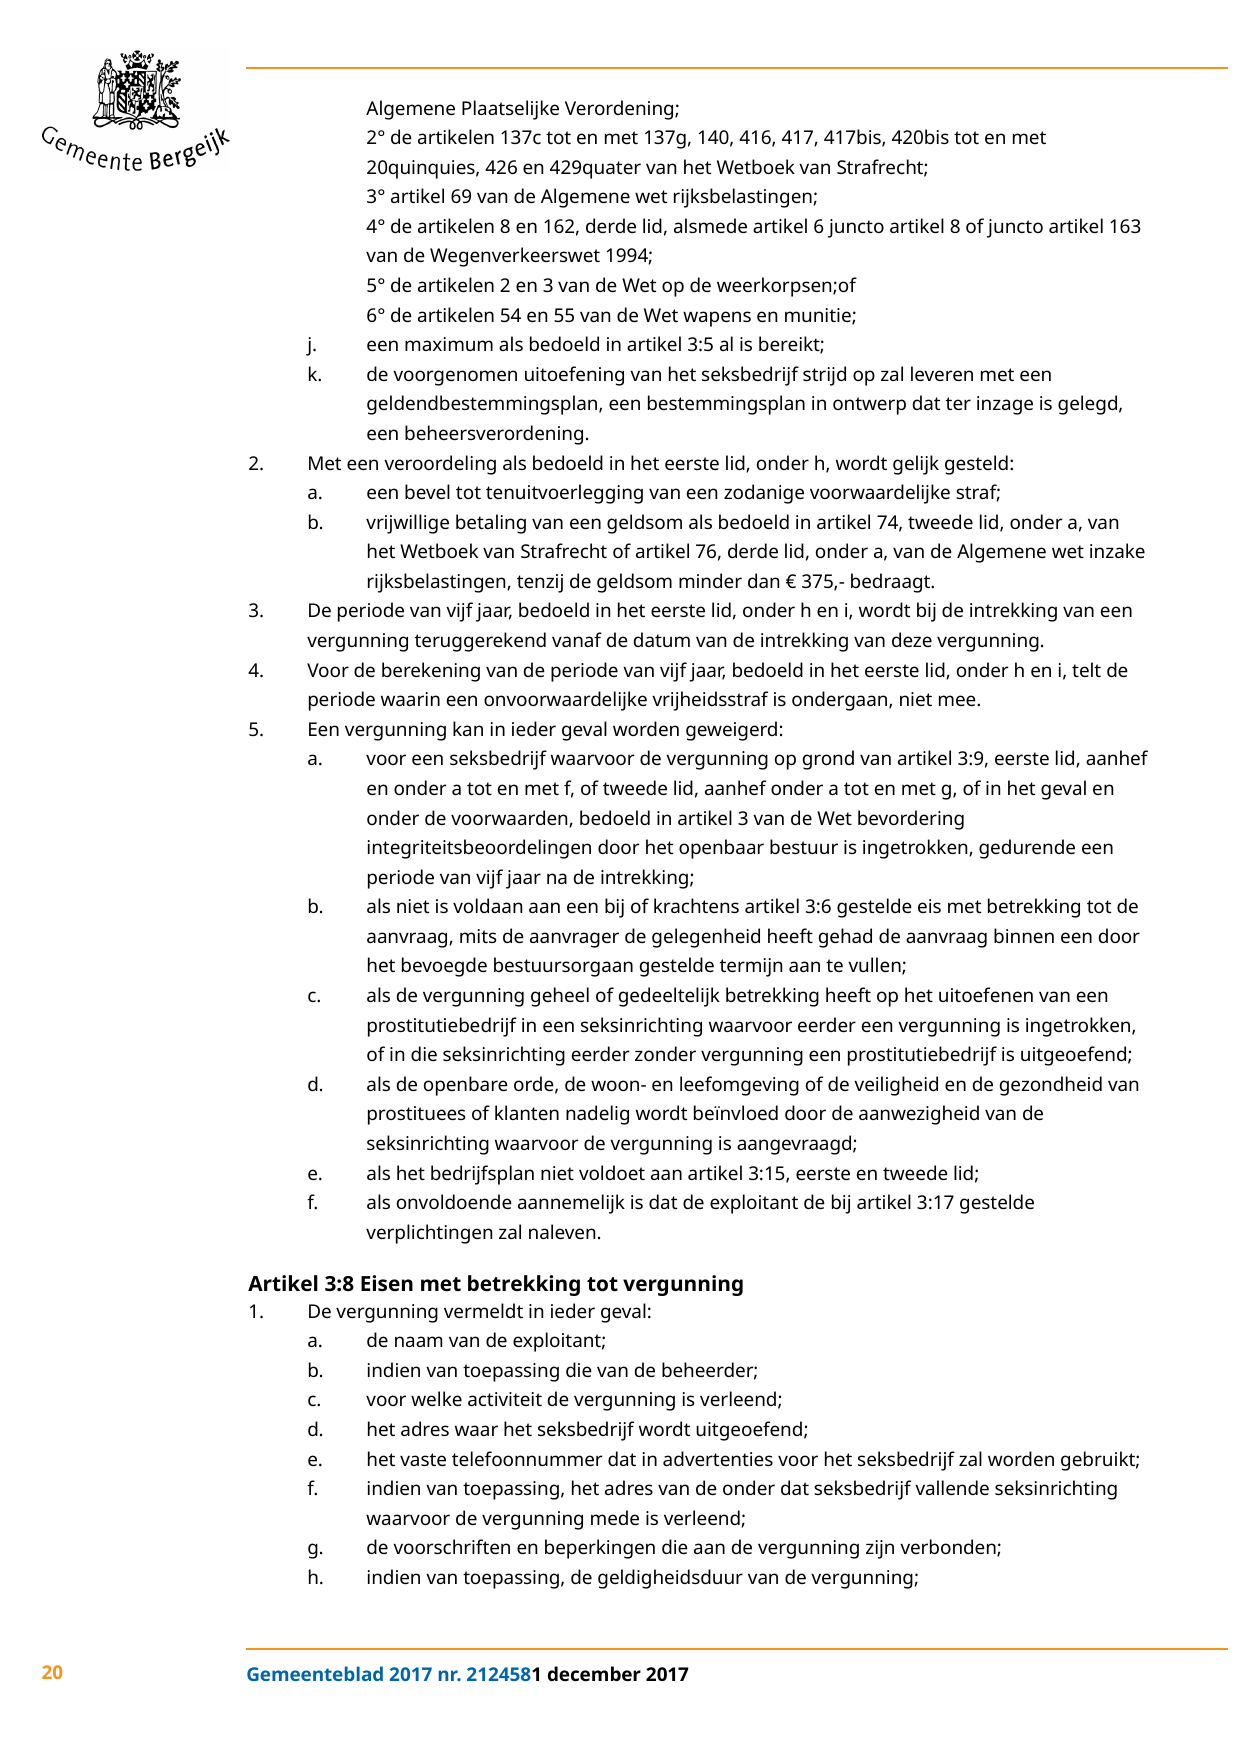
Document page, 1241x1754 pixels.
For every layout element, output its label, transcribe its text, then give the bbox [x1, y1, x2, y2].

list 2° de artikelen 137c tot en met 137g, 140, 416, 417, 417bis, 420bis tot en met 20quinquies, 426 en 429quater van het Wetboek van Strafrecht; [307, 124, 1152, 180]
list als niet is voldaan aan een bij of krachtens artikel 3:6 gestelde eis met betrekking tot de aanvraag, mits de aanvrager de gelegenheid heeft gehad de aanvraag binnen een door het bevoegde bestuursorgaan gestelde termijn aan te vullen; [307, 893, 1152, 978]
picture [41, 47, 231, 172]
list vrijwillige betaling van een geldsom als bedoeld in artikel 74, tweede lid, onder a, van het Wetboek van Strafrecht of artikel 76, derde lid, onder a, van de Algemene wet inzake rijksbelastingen, tenzij de geldsom minder dan € 375,- bedraagt. [307, 509, 1152, 594]
list De vergunning vermeldt in ieder geval: [248, 1298, 1152, 1323]
list de voorschriften en beperkingen die aan de vergunning zijn verbonden; [307, 1534, 1152, 1560]
list de naam van de exploitant; [307, 1327, 1152, 1353]
list het adres waar het seksbedrijf wordt uitgeoefend; [307, 1416, 1152, 1442]
list Voor de berekening van de periode van vijf jaar, bedoeld in het eerste lid, onder h en i, telt de periode waarin een onvoorwaardelijke vrijheidsstraf is ondergaan, niet mee. [248, 657, 1152, 712]
list het vaste telefoonnummer dat in advertenties voor het seksbedrijf zal worden gebruikt; [307, 1446, 1152, 1471]
list indien van toepassing die van de beheerder; [307, 1357, 1152, 1383]
list als het bedrijfsplan niet voldoet aan artikel 3:15, eerste en tweede lid; [307, 1160, 1152, 1186]
list Met een veroordeling als bedoeld in het eerste lid, onder h, wordt gelijk gesteld: [248, 450, 1152, 476]
list indien van toepassing, de geldigheidsduur van de vergunning; [307, 1564, 1152, 1590]
list de voorgenomen uitoefening van het seksbedrijf strijd op zal leveren met een geldendbestemmingsplan, een bestemmingsplan in ontwerp dat ter inzage is gelegd, een beheersverordening. [307, 361, 1152, 446]
list een bevel tot tenuitvoerlegging van een zodanige voorwaardelijke straf; [307, 479, 1152, 505]
list een maximum als bedoeld in artikel 3:5 al is bereikt; [307, 331, 1152, 357]
list 3° artikel 69 van de Algemene wet rijksbelastingen; [307, 183, 1152, 209]
list 6° de artikelen 54 en 55 van de Wet wapens en munitie; [307, 302, 1152, 328]
list 5° de artikelen 2 en 3 van de Wet op de weerkorpsen;of [307, 272, 1152, 298]
list indien van toepassing, het adres van de onder dat seksbedrijf vallende seksinrichting waarvoor de vergunning mede is verleend; [307, 1475, 1152, 1531]
list Een vergunning kan in ieder geval worden geweigerd: [248, 716, 1152, 742]
list voor een seksbedrijf waarvoor de vergunning op grond van artikel 3:9, eerste lid, aanhef en onder a tot en met f, of tweede lid, aanhef onder a tot en met g, of in het geval en onder de voorwaarden, bedoeld in artikel 3 van de Wet bevordering integriteitsbeoordelingen door het openbaar bestuur is ingetrokken, gedurende een periode van vijf jaar na de intrekking; [307, 746, 1152, 890]
list voor welke activiteit de vergunning is verleend; [307, 1387, 1152, 1412]
list als de vergunning geheel of gedeeltelijk betrekking heeft op het uitoefenen van een prostitutiebedrijf in een seksinrichting waarvoor eerder een vergunning is ingetrokken, of in die seksinrichting eerder zonder vergunning een prostitutiebedrijf is uitgeoefend; [307, 982, 1152, 1067]
list als onvoldoende aannemelijk is dat de exploitant de bij artikel 3:17 gestelde verplichtingen zal naleven. [307, 1189, 1152, 1245]
list Algemene Plaatselijke Verordening; [307, 95, 1152, 121]
list als de openbare orde, de woon- en leefomgeving of de veiligheid en de gezondheid van prostituees of klanten nadelig wordt beïnvloed door de aanwezigheid van de seksinrichting waarvoor de vergunning is aangevraagd; [307, 1071, 1152, 1156]
list 4° de artikelen 8 en 162, derde lid, alsmede artikel 6 juncto artikel 8 of juncto artikel 163 van de Wegenverkeerswet 1994; [307, 213, 1152, 268]
list De periode van vijf jaar, bedoeld in het eerste lid, onder h en i, wordt bij de intrekking van een vergunning teruggerekend vanaf de datum van de intrekking van deze vergunning. [248, 598, 1152, 653]
text Artikel 3:8 Eisen met betrekking tot vergunning [248, 1269, 1152, 1298]
